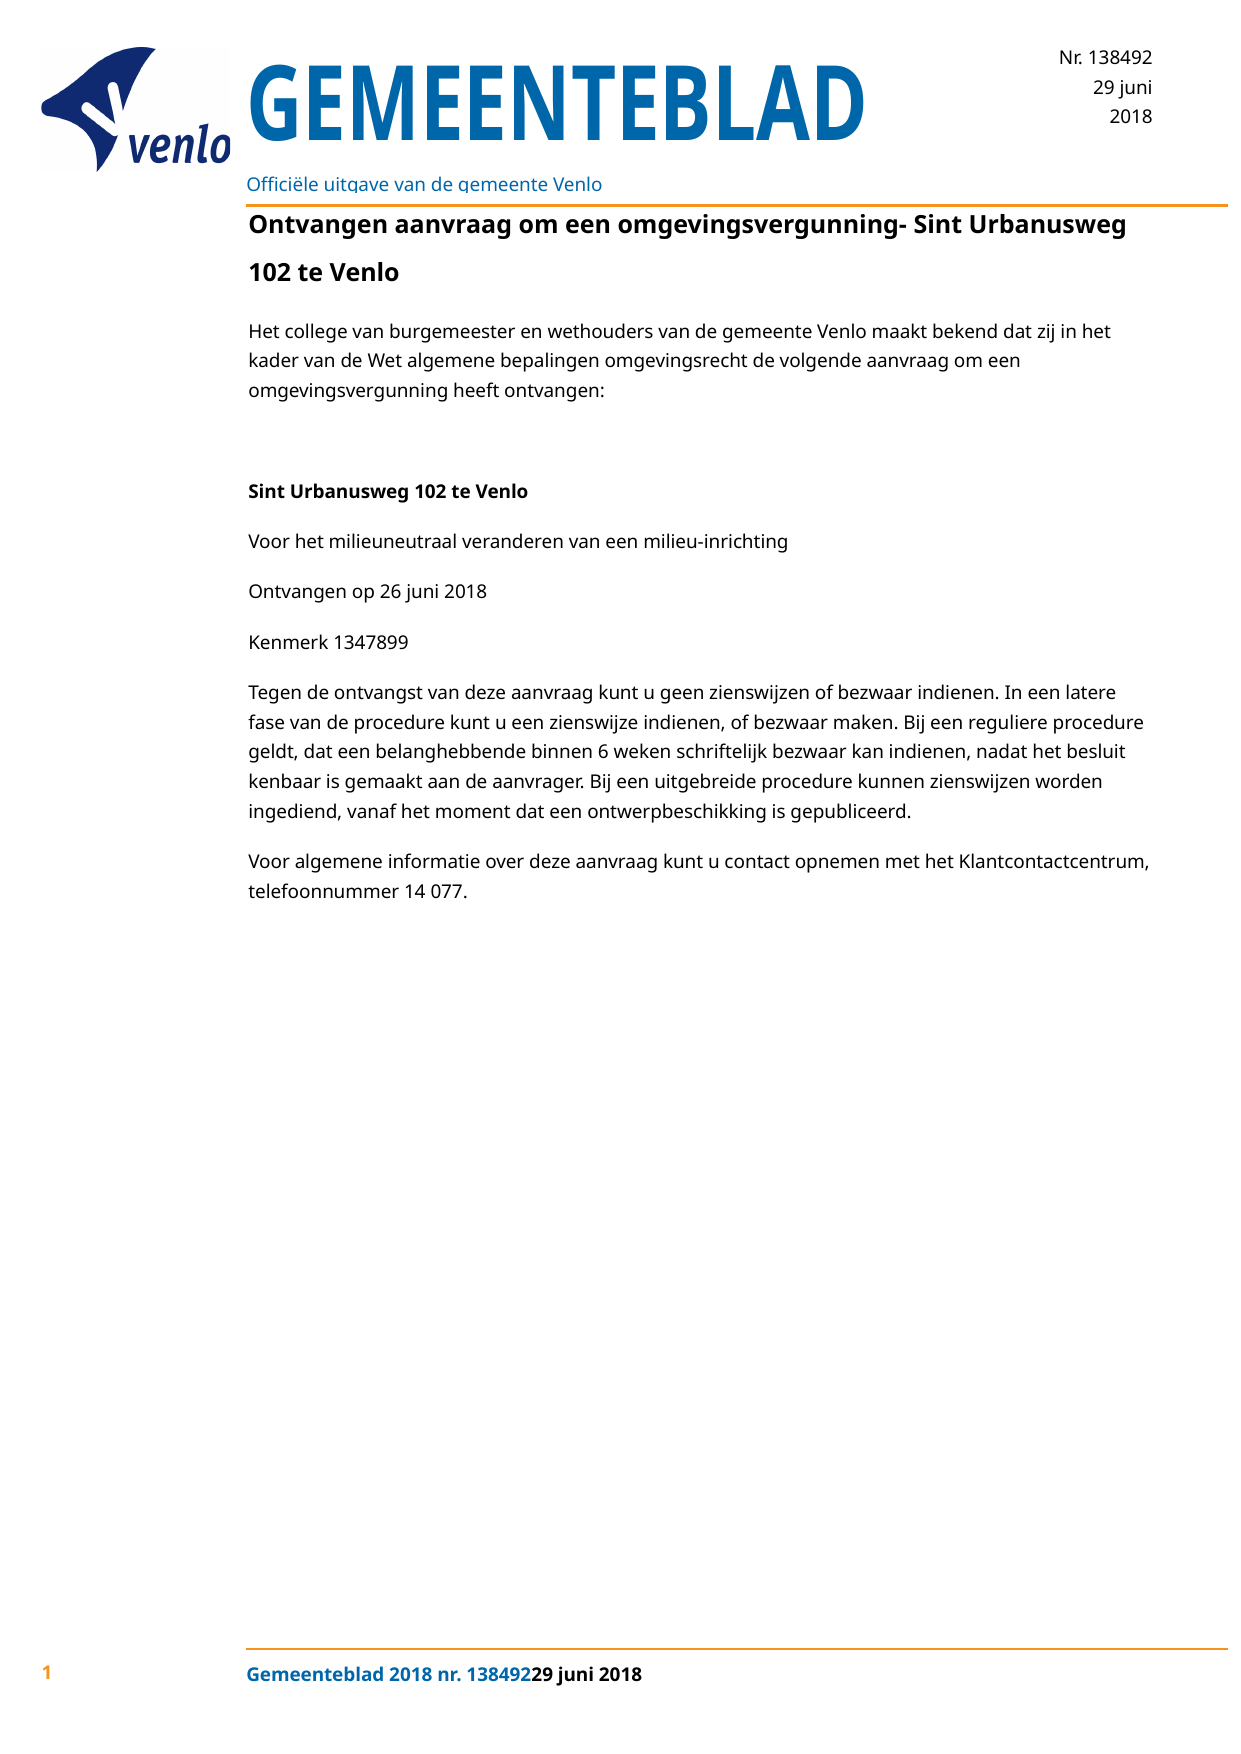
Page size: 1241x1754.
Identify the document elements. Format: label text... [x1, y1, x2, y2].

text Ontvangen aanvraag om een omgevingsvergunning- Sint Urbanusweg 102 te Venlo [248, 207, 1152, 288]
text Tegen de ontvangst van deze aanvraag kunt u geen zienswijzen of bezwaar indienen. In een latere fase van de procedure kunt u een zienswijze indienen, of bezwaar maken. Bij een reguliere procedure geldt, dat een belanghebbende binnen 6 weken schriftelijk bezwaar kan indienen, nadat het besluit kenbaar is gemaakt aan de aanvrager. Bij een uitgebreide procedure kunnen zienswijzen worden ingediend, vanaf het moment dat een ontwerpbeschikking is gepubliceerd. [248, 679, 1152, 824]
text Ontvangen op 26 juni 2018 [248, 579, 1152, 604]
text Sint Urbanusweg 102 te Venlo [248, 478, 1152, 504]
picture [41, 47, 231, 172]
text Voor algemene informatie over deze aanvraag kunt u contact opnemen met het Klantcontactcentrum, telefoonnummer 14 077. [248, 848, 1152, 904]
text Het college van burgemeester en wethouders van de gemeente Venlo maakt bekend dat zij in het kader van de Wet algemene bepalingen omgevingsrecht de volgende aanvraag om een omgevingsvergunning heeft ontvangen: [248, 318, 1152, 403]
text Kenmerk 1347899 [248, 629, 1152, 655]
text Voor het milieuneutraal veranderen van een milieu-inrichting [248, 528, 1152, 554]
